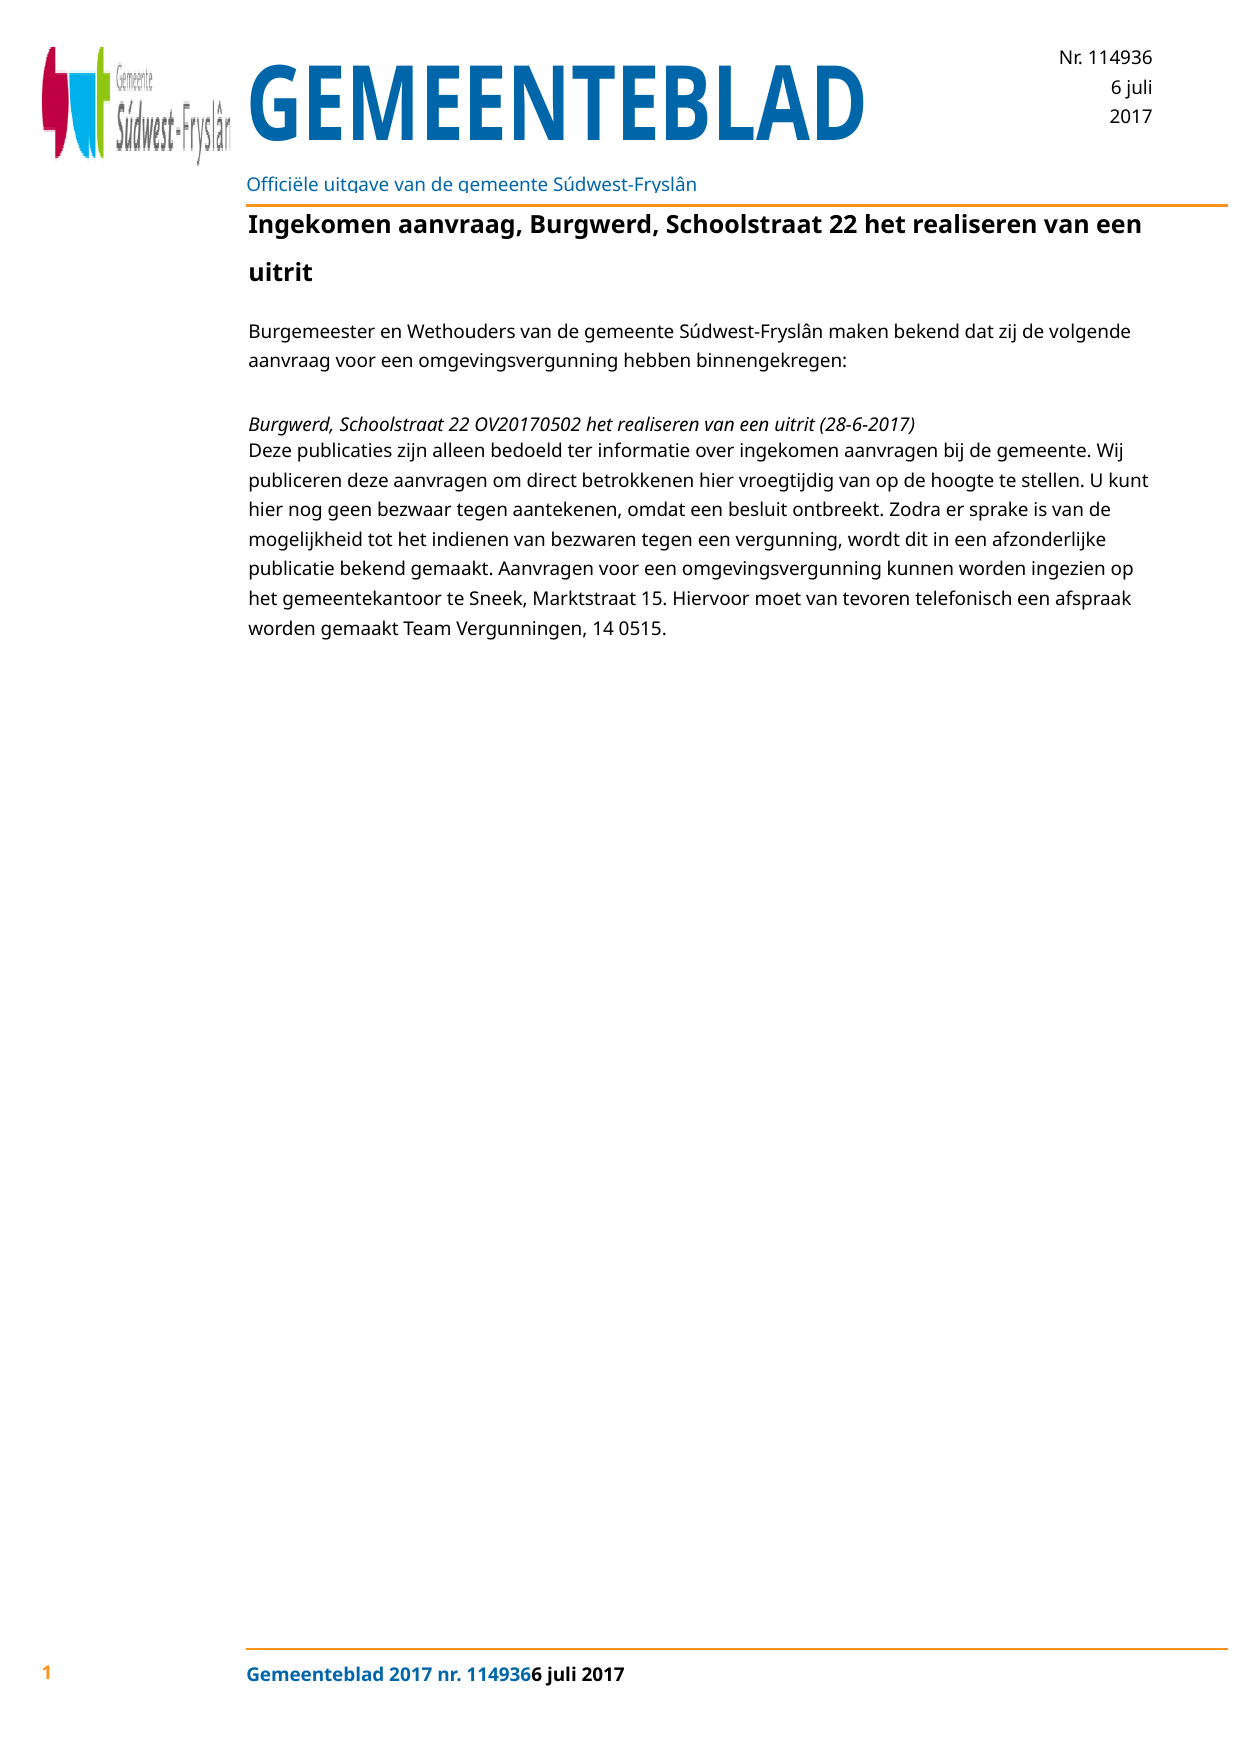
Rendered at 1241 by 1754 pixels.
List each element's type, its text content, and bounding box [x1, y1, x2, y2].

text Deze publicaties zijn alleen bedoeld ter informatie over ingekomen aanvragen bij de gemeente. Wij publiceren deze aanvragen om direct betrokkenen hier vroegtijdig van op de hoogte te stellen. U kunt hier nog geen bezwaar tegen aantekenen, omdat een besluit ontbreekt. Zodra er sprake is van de mogelijkheid tot het indienen van bezwaren tegen een vergunning, wordt dit in een afzonderlijke publicatie bekend gemaakt. Aanvragen voor een omgevingsvergunning kunnen worden ingezien op het gemeentekantoor te Sneek, Marktstraat 15. Hiervoor moet van tevoren telefonisch een afspraak worden gemaakt Team Vergunningen, 14 0515. [248, 437, 1152, 640]
picture [41, 47, 231, 172]
text Burgemeester en Wethouders van de gemeente Súdwest-Fryslân maken bekend dat zij de volgende aanvraag voor een omgevingsvergunning hebben binnengekregen: [248, 318, 1152, 373]
text Ingekomen aanvraag, Burgwerd, Schoolstraat 22 het realiseren van een uitrit [248, 207, 1152, 288]
text Burgwerd, Schoolstraat 22 OV20170502 het realiseren van een uitrit (28-6-2017) [248, 411, 1152, 437]
